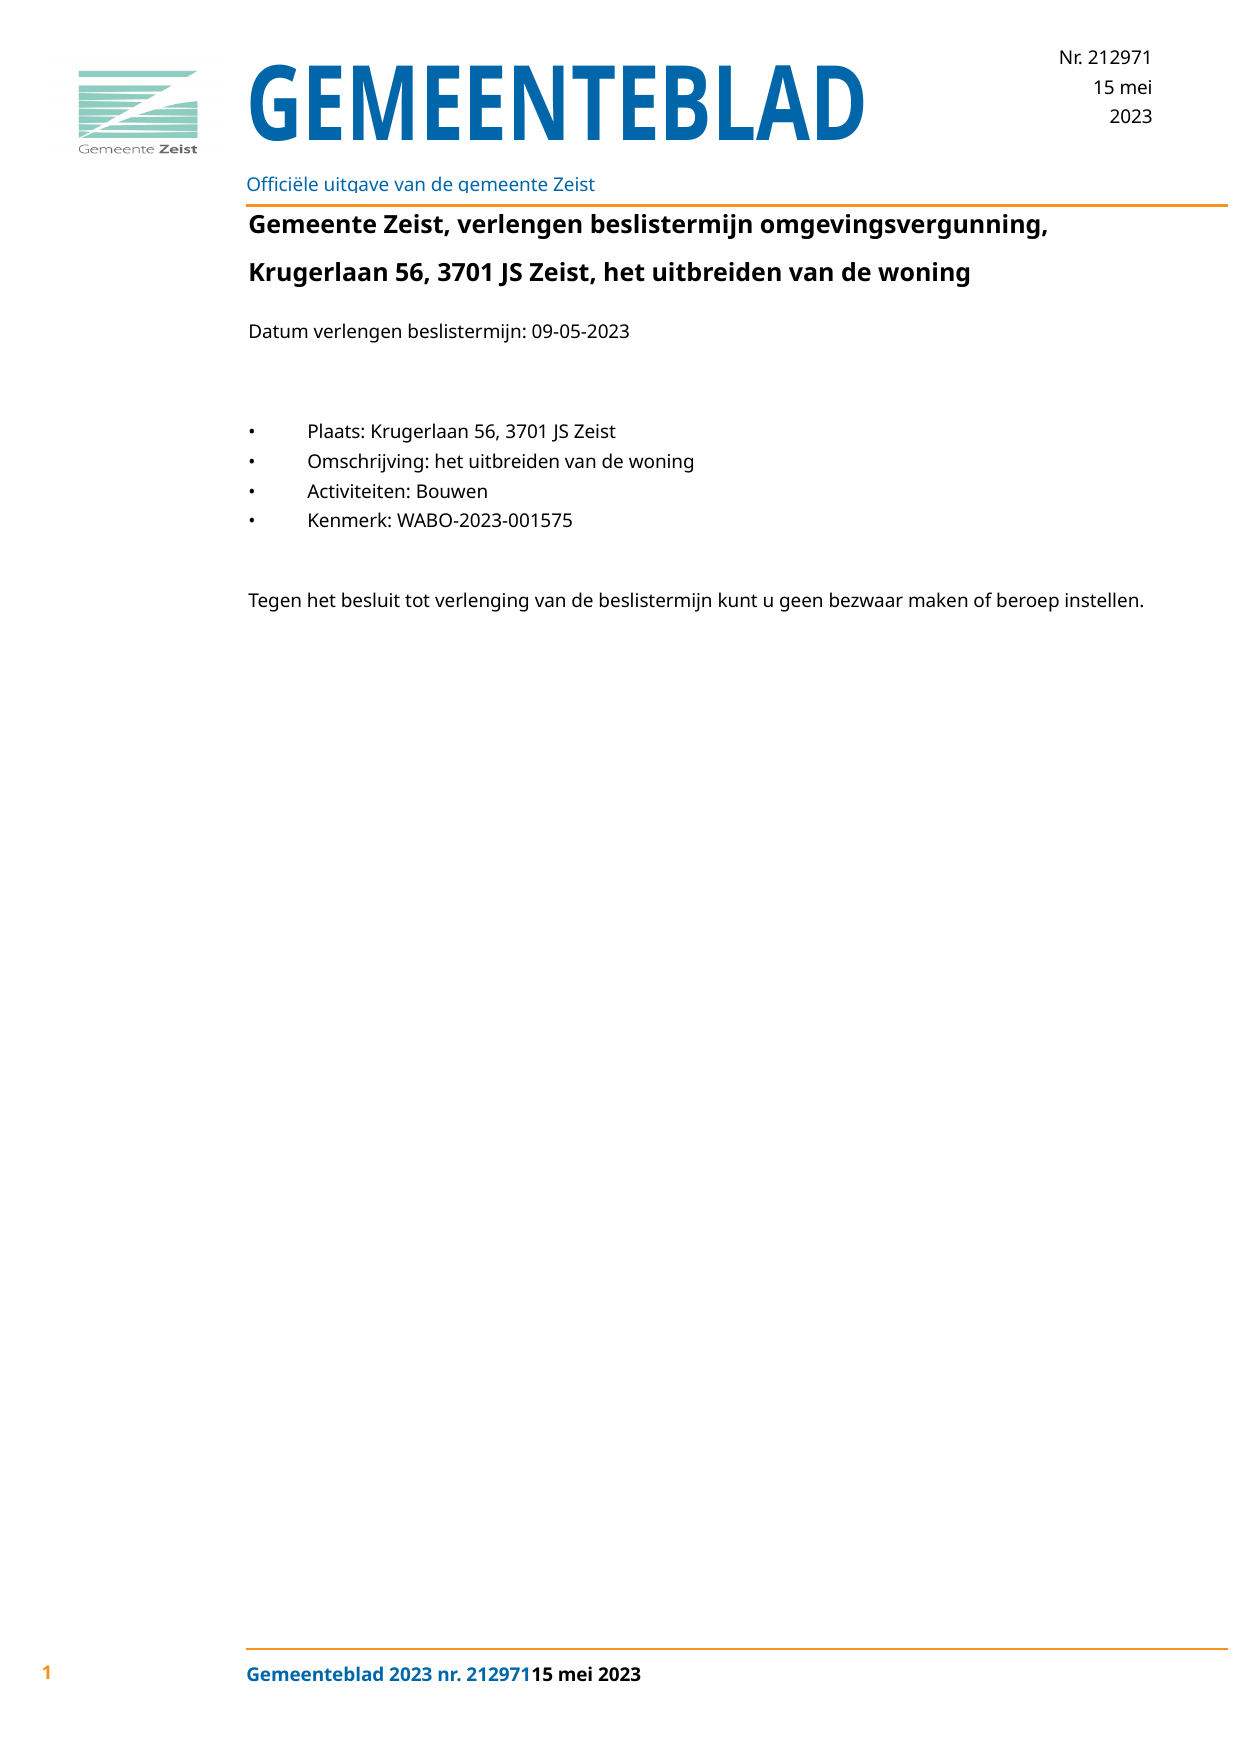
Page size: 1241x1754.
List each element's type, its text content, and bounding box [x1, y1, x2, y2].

list Activiteiten: Bouwen [248, 478, 1152, 504]
text Gemeente Zeist, verlengen beslistermijn omgevingsvergunning, Krugerlaan 56, 3701 JS Zeist, het uitbreiden van de woning [248, 207, 1152, 288]
list Omschrijving: het uitbreiden van de woning [248, 448, 1152, 474]
picture [41, 47, 231, 172]
text Datum verlengen beslistermijn: 09-05-2023 [248, 318, 1152, 344]
list Kenmerk: WABO-2023-001575 [248, 507, 1152, 533]
text Tegen het besluit tot verlenging van de beslistermijn kunt u geen bezwaar maken of beroep instellen. [248, 587, 1152, 613]
list Plaats: Krugerlaan 56, 3701 JS Zeist [248, 419, 1152, 444]
